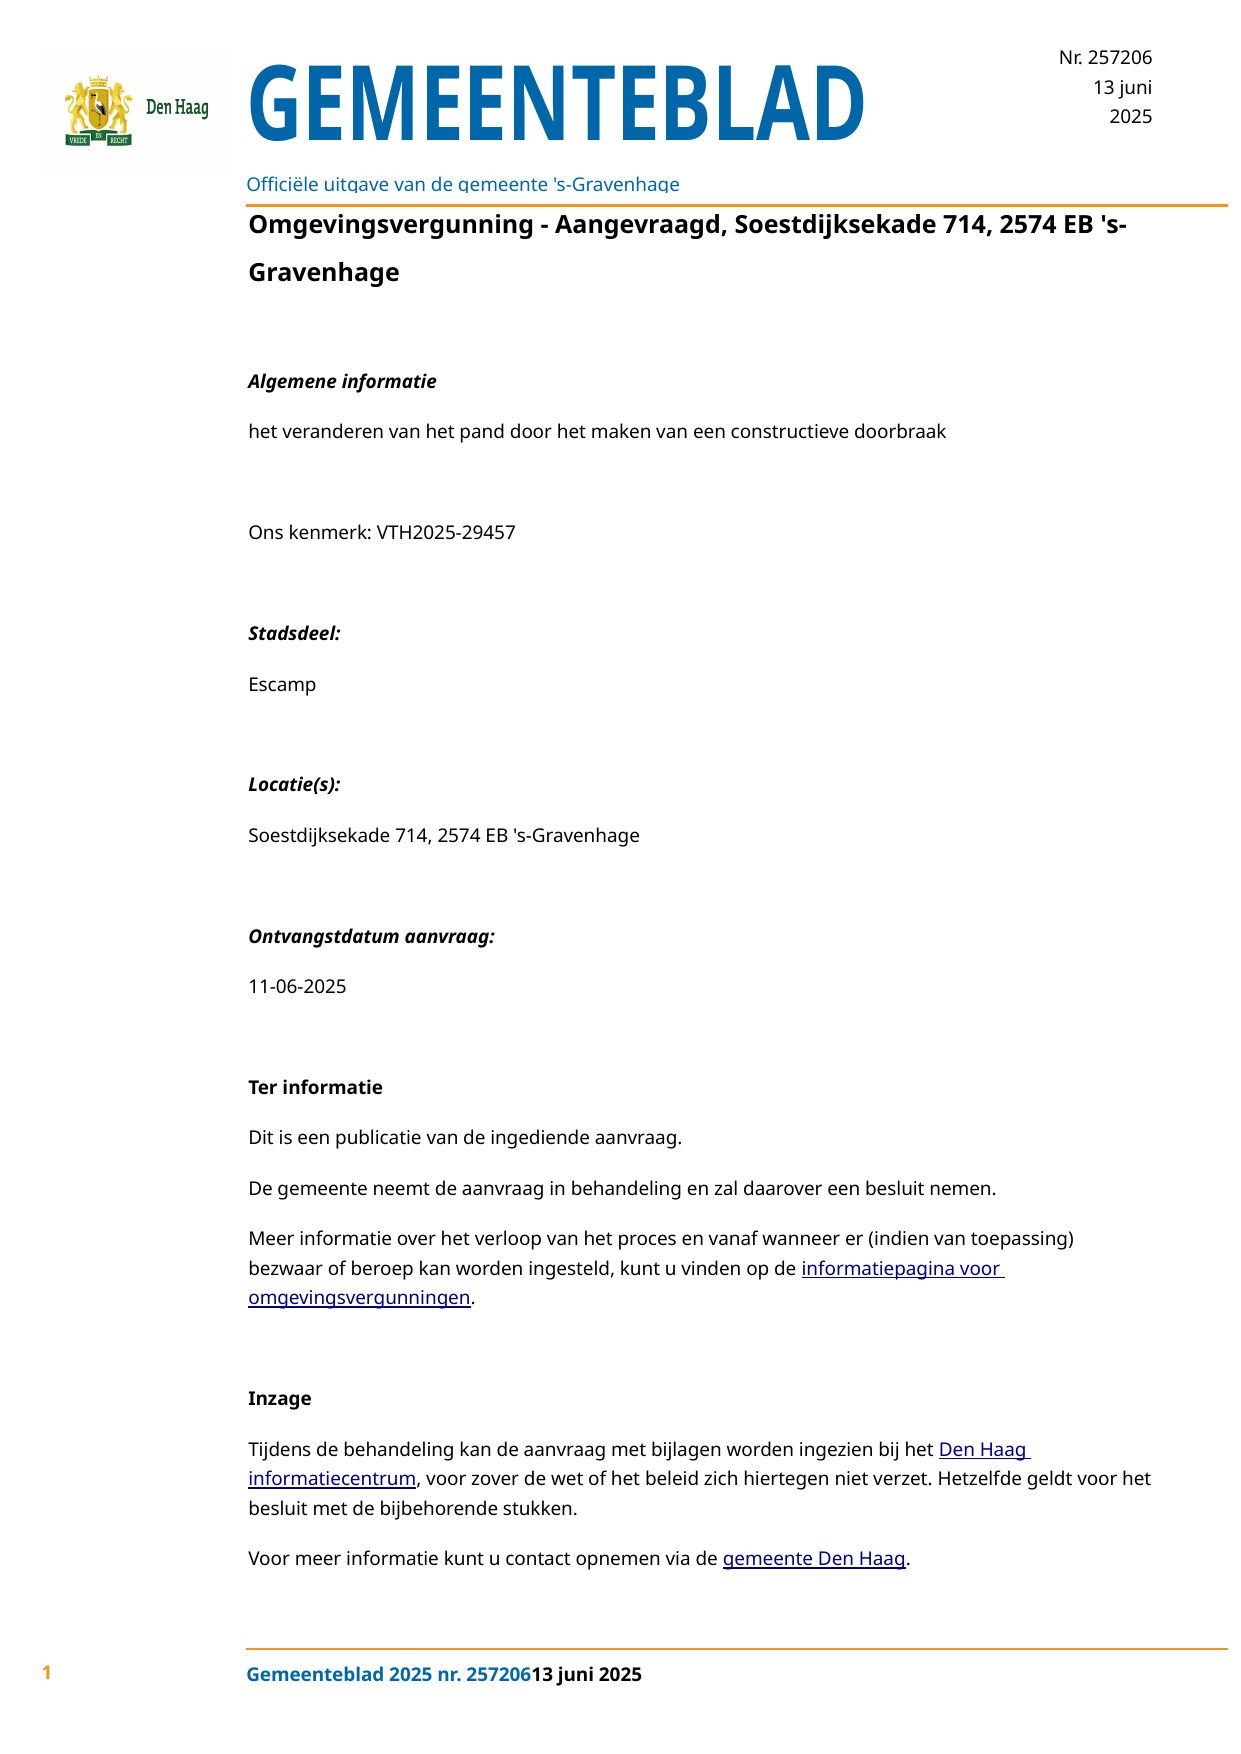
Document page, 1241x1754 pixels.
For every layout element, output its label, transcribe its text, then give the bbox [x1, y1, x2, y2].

text Voor meer informatie kunt u contact opnemen via de gemeente Den Haag. [248, 1545, 1152, 1571]
text Tijdens de behandeling kan de aanvraag met bijlagen worden ingezien bij het Den Haag informatiecentrum, voor zover de wet of het beleid zich hiertegen niet verzet. Hetzelfde geldt voor het besluit met de bijbehorende stukken. [248, 1436, 1152, 1521]
text Algemene informatie [248, 368, 1152, 394]
text Dit is een publicatie van de ingediende aanvraag. [248, 1124, 1152, 1150]
picture [41, 47, 231, 172]
text Soestdijksekade 714, 2574 EB 's-Gravenhage [248, 822, 1152, 848]
text Ter informatie [248, 1074, 1152, 1100]
text Stadsdeel: [248, 620, 1152, 646]
text De gemeente neemt de aanvraag in behandeling en zal daarover een besluit nemen. [248, 1175, 1152, 1201]
text Locatie(s): [248, 772, 1152, 797]
text Meer informatie over het verloop van het proces en vanaf wanneer er (indien van toepassing) bezwaar of beroep kan worden ingesteld, kunt u vinden op de informatiepagina voor omgevingsvergunningen. [248, 1225, 1152, 1310]
text 11-06-2025 [248, 973, 1152, 999]
text Omgevingsvergunning - Aangevraagd, Soestdijksekade 714, 2574 EB 's-Gravenhage [248, 207, 1152, 288]
text Escamp [248, 671, 1152, 697]
text Ons kenmerk: VTH2025-29457 [248, 519, 1152, 545]
text het veranderen van het pand door het maken van een constructieve doorbraak [248, 419, 1152, 444]
text Inzage [248, 1385, 1152, 1411]
text Ontvangstdatum aanvraag: [248, 923, 1152, 949]
